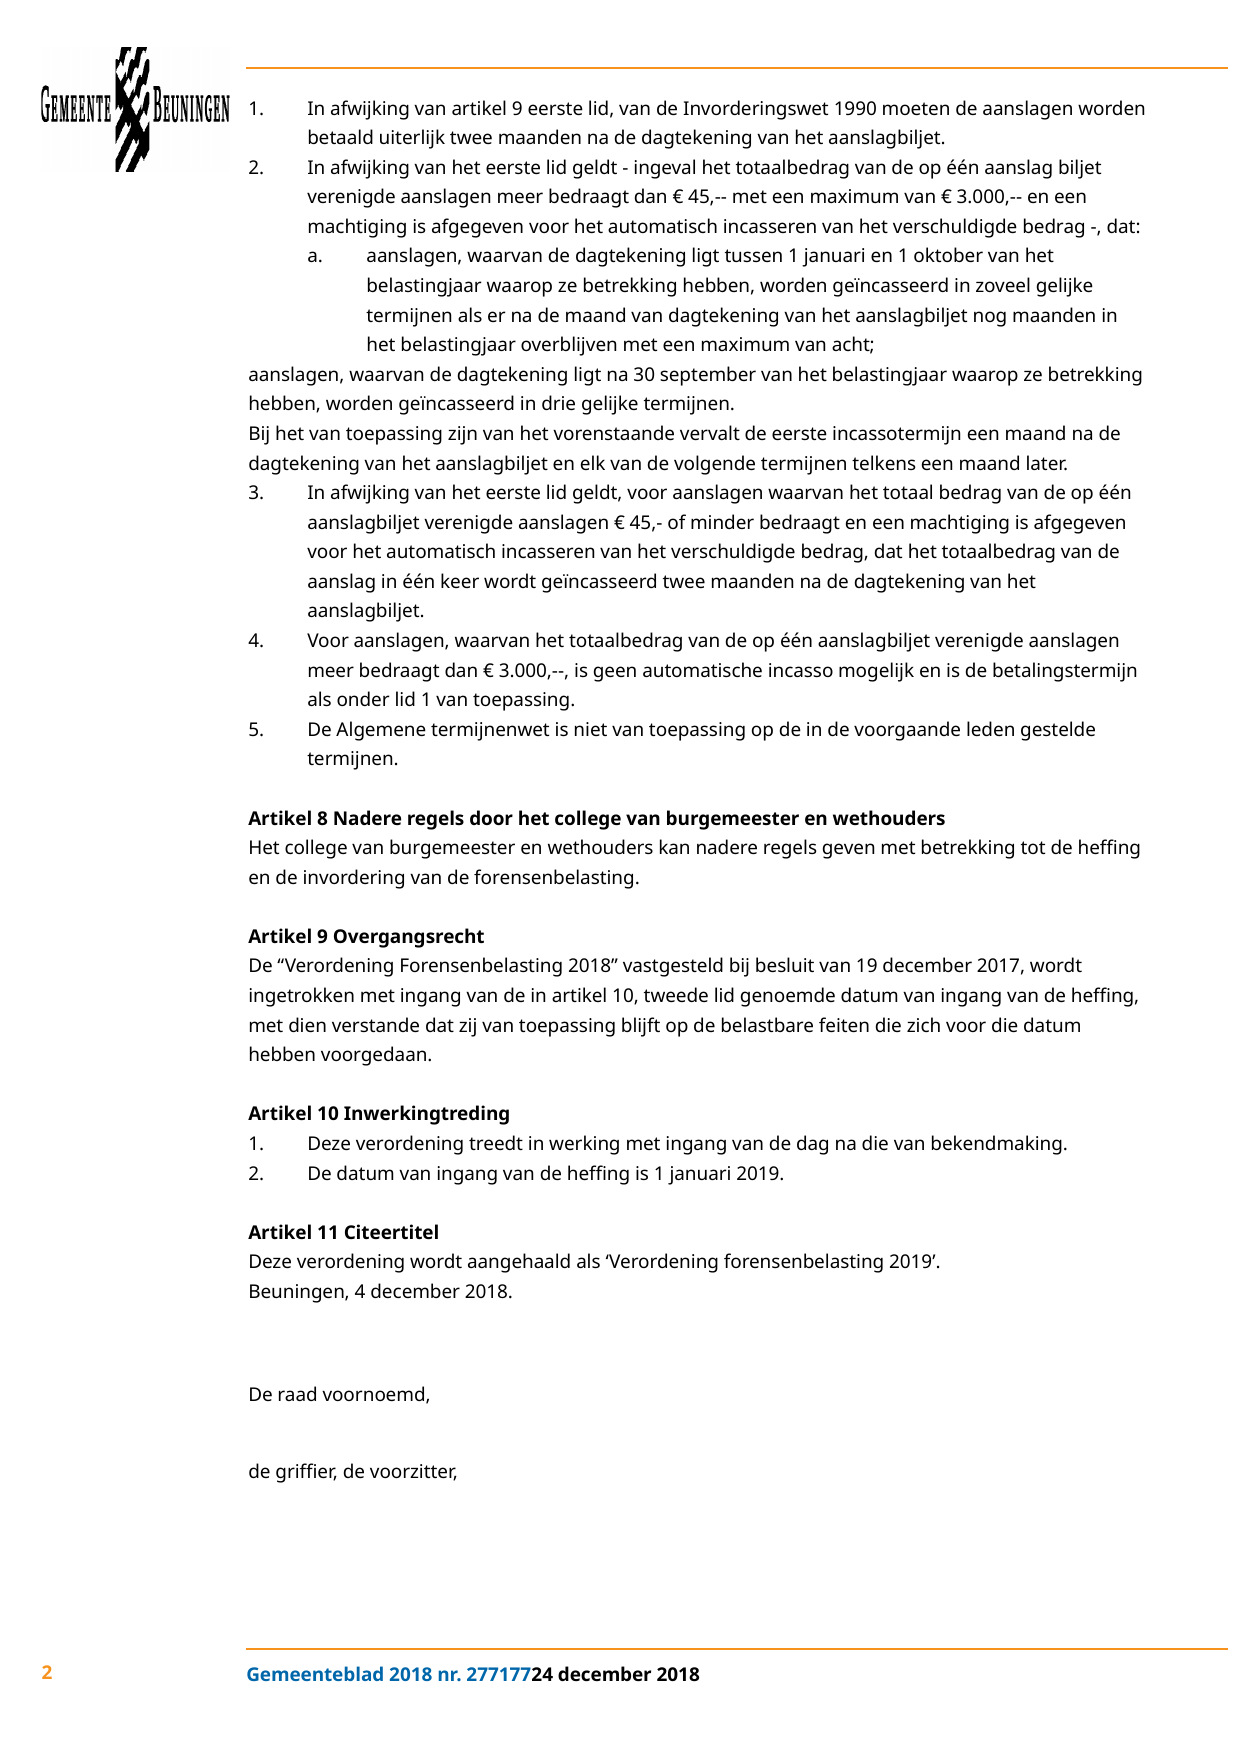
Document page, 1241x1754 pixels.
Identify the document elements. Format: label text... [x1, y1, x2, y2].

text Artikel 11 Citeertitel [248, 1219, 1152, 1245]
list In afwijking van het eerste lid geldt - ingeval het totaalbedrag van de op één aanslag biljet verenigde aanslagen meer bedraagt dan € 45,-- met een maximum van € 3.000,-- en een machtiging is afgegeven voor het automatisch incasseren van het verschuldigde bedrag -, dat: [248, 154, 1152, 239]
text Bij het van toepassing zijn van het vorenstaande vervalt de eerste incassotermijn een maand na de dagtekening van het aanslagbiljet en elk van de volgende termijnen telkens een maand later. [248, 420, 1152, 476]
list De Algemene termijnenwet is niet van toepassing op de in de voorgaande leden gestelde termijnen. [248, 716, 1152, 771]
text Artikel 10 Inwerkingtreding [248, 1101, 1152, 1126]
list aanslagen, waarvan de dagtekening ligt tussen 1 januari en 1 oktober van het belastingjaar waarop ze betrekking hebben, worden geïncasseerd in zoveel gelijke termijnen als er na de maand van dagtekening van het aanslagbiljet nog maanden in het belastingjaar overblijven met een maximum van acht; [307, 243, 1152, 357]
list De datum van ingang van de heffing is 1 januari 2019. [248, 1160, 1152, 1186]
list In afwijking van artikel 9 eerste lid, van de Invorderingswet 1990 moeten de aanslagen worden betaald uiterlijk twee maanden na de dagtekening van het aanslagbiljet. [248, 95, 1152, 150]
text Beuningen, 4 december 2018. [248, 1278, 1152, 1304]
text Deze verordening wordt aangehaald als ‘Verordening forensenbelasting 2019’. [248, 1248, 1152, 1274]
text De “Verordening Forensenbelasting 2018” vastgesteld bij besluit van 19 december 2017, wordt ingetrokken met ingang van de in artikel 10, tweede lid genoemde datum van ingang van de heffing, met dien verstande dat zij van toepassing blijft op de belastbare feiten die zich voor die datum hebben voorgedaan. [248, 953, 1152, 1067]
text De raad voornoemd, [248, 1381, 1152, 1407]
text Artikel 9 Overgangsrecht [248, 923, 1152, 949]
text de griffier, de voorzitter, [248, 1458, 1152, 1484]
text aanslagen, waarvan de dagtekening ligt na 30 september van het belastingjaar waarop ze betrekking hebben, worden geïncasseerd in drie gelijke termijnen. [248, 361, 1152, 416]
list Deze verordening treedt in werking met ingang van de dag na die van bekendmaking. [248, 1130, 1152, 1156]
picture [41, 47, 231, 172]
text Artikel 8 Nadere regels door het college van burgemeester en wethouders [248, 805, 1152, 831]
list In afwijking van het eerste lid geldt, voor aanslagen waarvan het totaal bedrag van de op één aanslagbiljet verenigde aanslagen € 45,- of minder bedraagt en een machtiging is afgegeven voor het automatisch incasseren van het verschuldigde bedrag, dat het totaalbedrag van de aanslag in één keer wordt geïncasseerd twee maanden na de dagtekening van het aanslagbiljet. [248, 479, 1152, 623]
text Het college van burgemeester en wethouders kan nadere regels geven met betrekking tot de heffing en de invordering van de forensenbelasting. [248, 834, 1152, 890]
list Voor aanslagen, waarvan het totaalbedrag van de op één aanslagbiljet verenigde aanslagen meer bedraagt dan € 3.000,--, is geen automatische incasso mogelijk en is de betalingstermijn als onder lid 1 van toepassing. [248, 627, 1152, 712]
